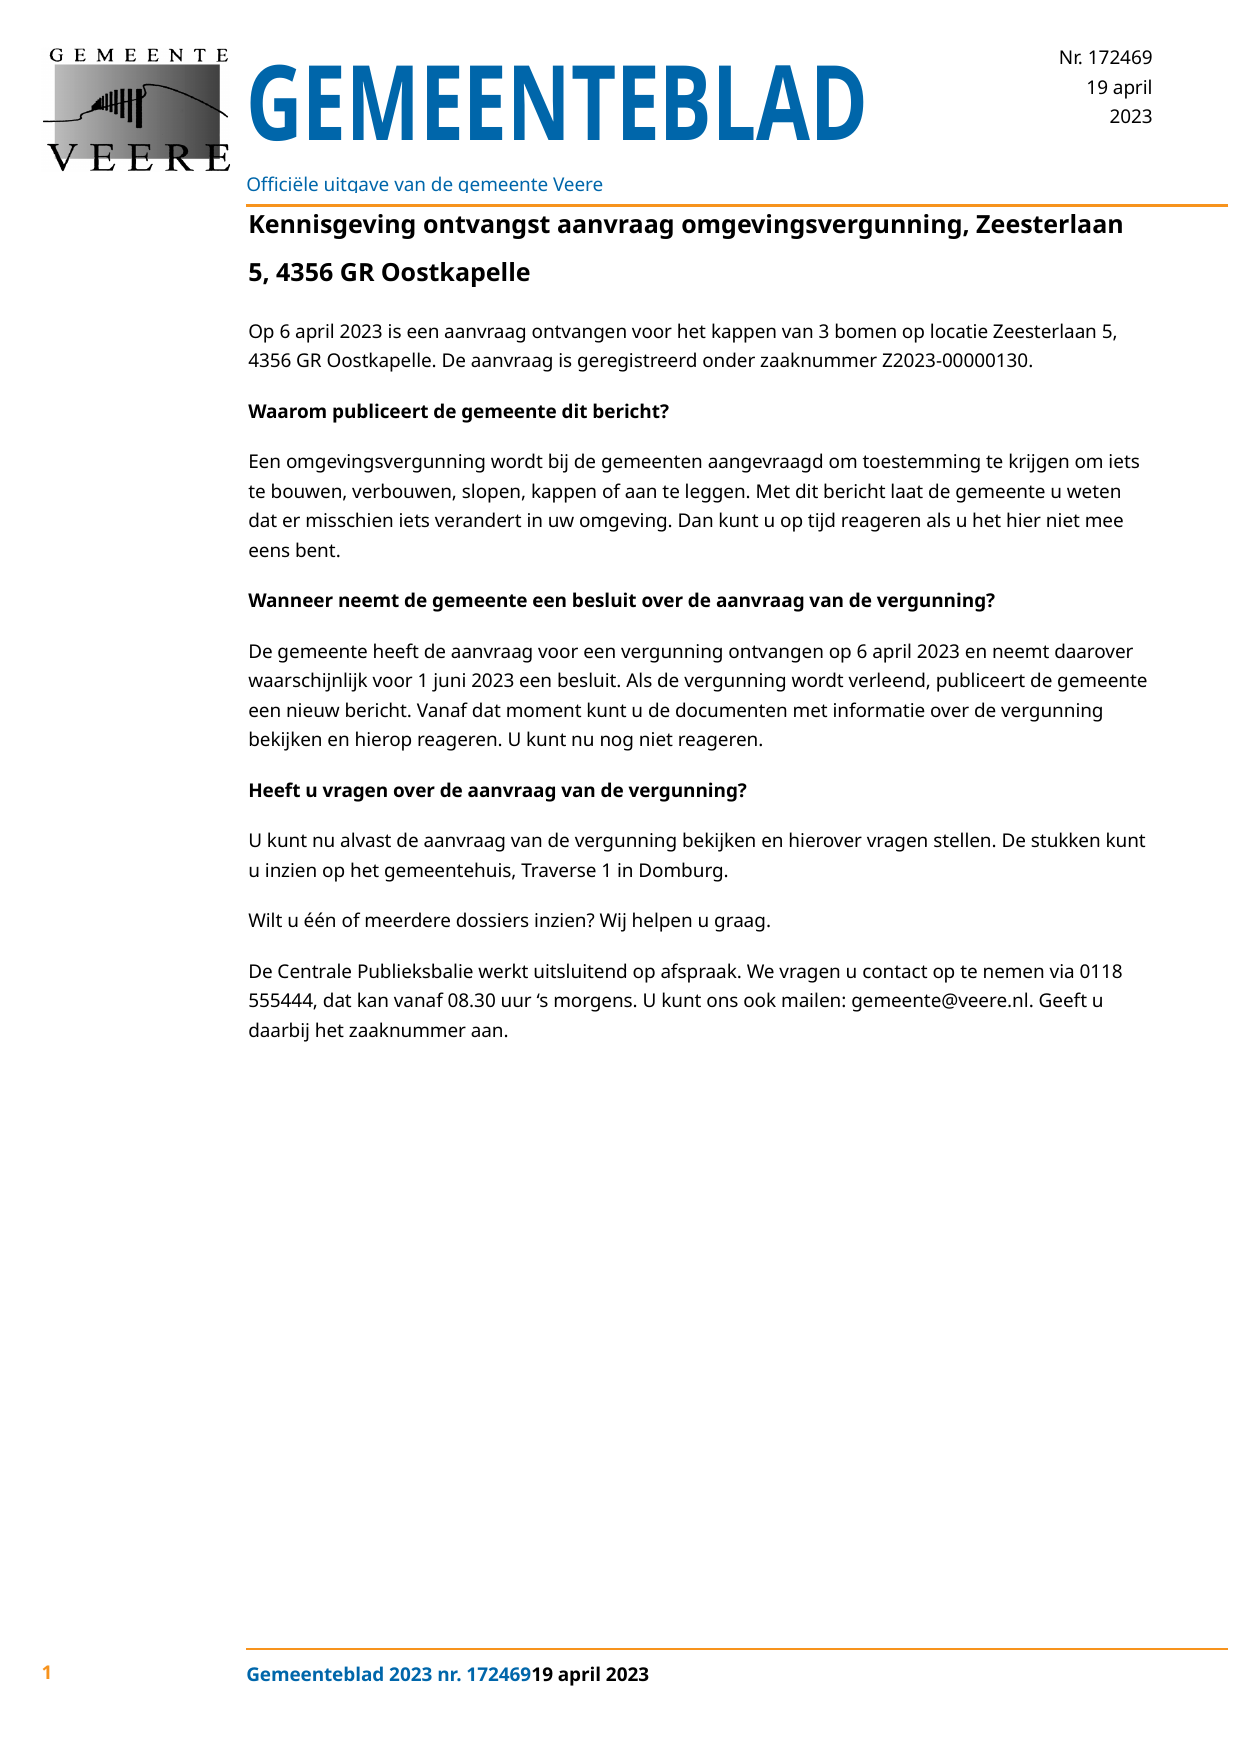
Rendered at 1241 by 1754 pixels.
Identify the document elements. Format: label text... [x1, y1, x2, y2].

text Op 6 april 2023 is een aanvraag ontvangen voor het kappen van 3 bomen op locatie Zeesterlaan 5, 4356 GR Oostkapelle. De aanvraag is geregistreerd onder zaaknummer Z2023-00000130. [248, 318, 1152, 373]
text U kunt nu alvast de aanvraag van de vergunning bekijken en hierover vragen stellen. De stukken kunt u inzien op het gemeentehuis, Traverse 1 in Domburg. [248, 827, 1152, 883]
picture [41, 47, 231, 172]
text Een omgevingsvergunning wordt bij de gemeenten aangevraagd om toestemming te krijgen om iets te bouwen, verbouwen, slopen, kappen of aan te leggen. Met dit bericht laat de gemeente u weten dat er misschien iets verandert in uw omgeving. Dan kunt u op tijd reageren als u het hier niet mee eens bent. [248, 448, 1152, 563]
text Heeft u vragen over de aanvraag van de vergunning? [248, 777, 1152, 803]
text Waarom publiceert de gemeente dit bericht? [248, 398, 1152, 424]
text Kennisgeving ontvangst aanvraag omgevingsvergunning, Zeesterlaan 5, 4356 GR Oostkapelle [248, 207, 1152, 288]
text Wilt u één of meerdere dossiers inzien? Wij helpen u graag. [248, 907, 1152, 933]
text Wanneer neemt de gemeente een besluit over de aanvraag van de vergunning? [248, 587, 1152, 613]
text De gemeente heeft de aanvraag voor een vergunning ontvangen op 6 april 2023 en neemt daarover waarschijnlijk voor 1 juni 2023 een besluit. Als de vergunning wordt verleend, publiceert de gemeente een nieuw bericht. Vanaf dat moment kunt u de documenten met informatie over de vergunning bekijken en hierop reageren. U kunt nu nog niet reageren. [248, 638, 1152, 752]
text De Centrale Publieksbalie werkt uitsluitend op afspraak. We vragen u contact op te nemen via 0118 555444, dat kan vanaf 08.30 uur ‘s morgens. U kunt ons ook mailen: gemeente@veere.nl. Geeft u daarbij het zaaknummer aan. [248, 958, 1152, 1043]
